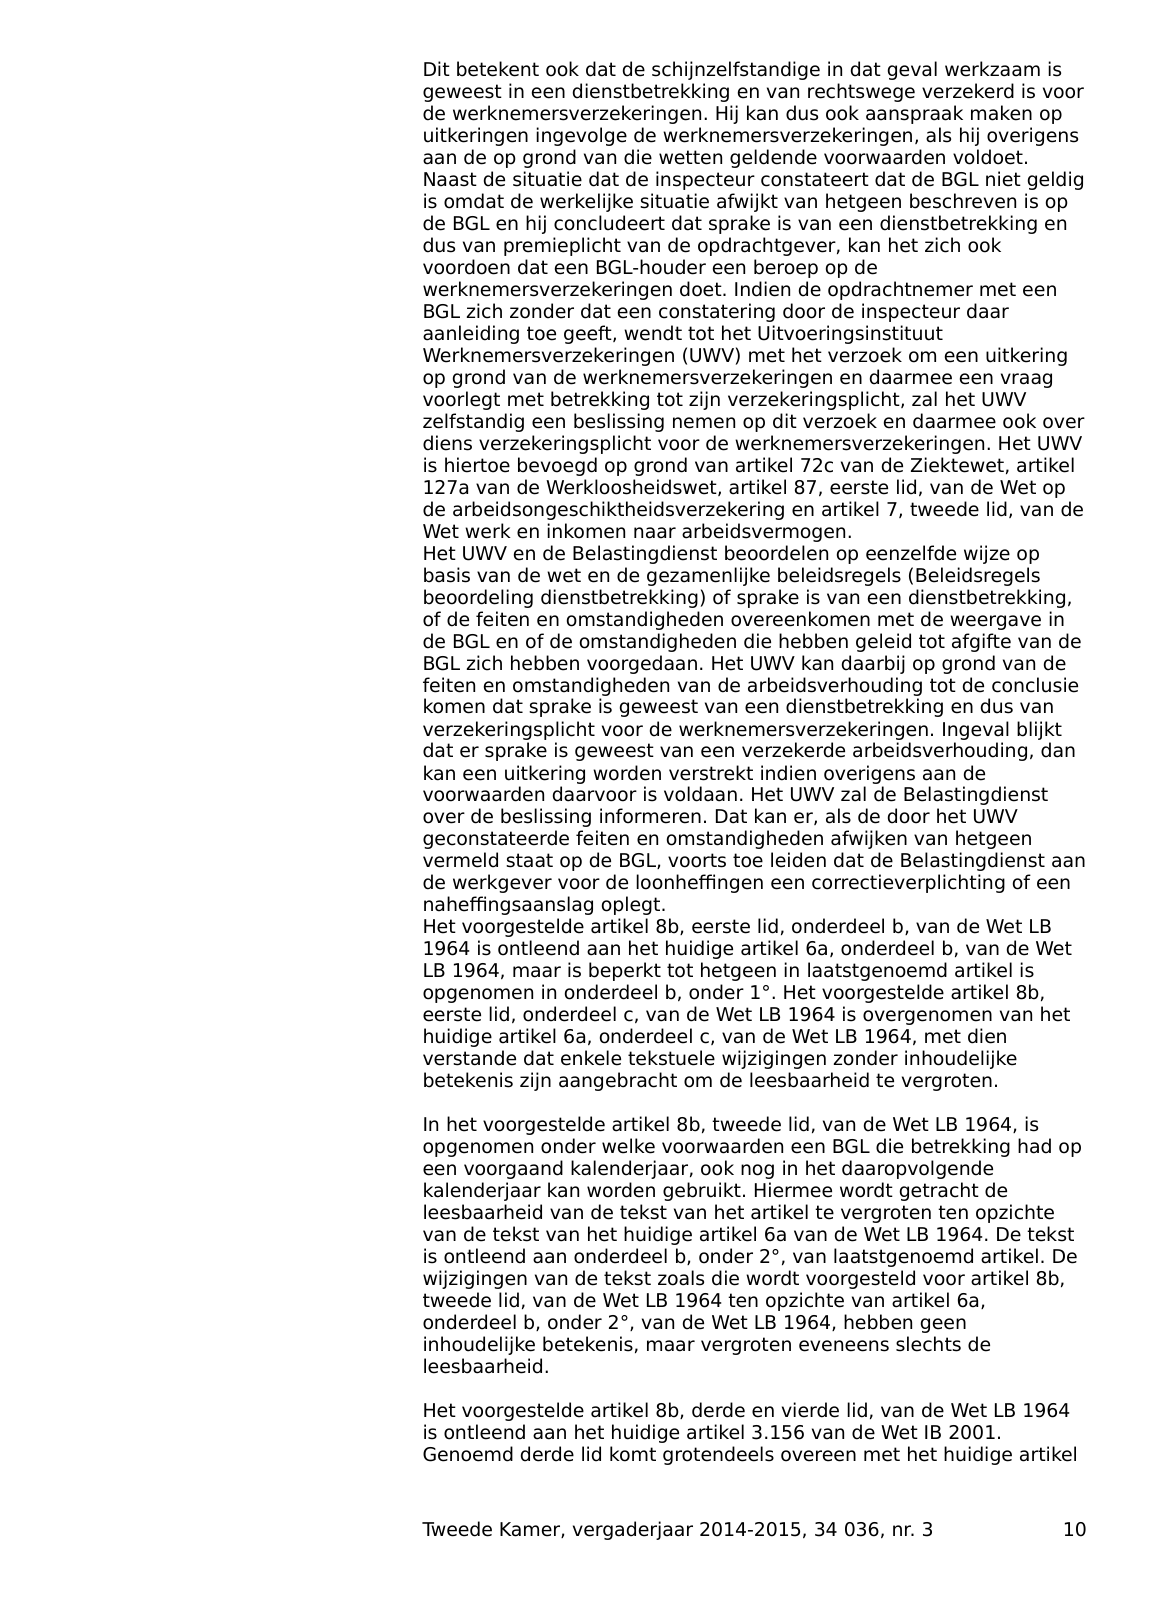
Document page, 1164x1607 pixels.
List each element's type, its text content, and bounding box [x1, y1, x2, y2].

text Het voorgestelde artikel 8b, derde en vierde lid, van de Wet LB 1964 is ontleend aan het huidige artikel 3.156 van de Wet IB 2001. Genoemd derde lid komt grotendeels overeen met het huidige artikel [422, 1400, 1087, 1466]
text Naast de situatie dat de inspecteur constateert dat de BGL niet geldig is omdat de werkelijke situatie afwijkt van hetgeen beschreven is op de BGL en hij concludeert dat sprake is van een dienstbetrekking en dus van premieplicht van de opdrachtgever, kan het zich ook voordoen dat een BGL-houder een beroep op de werknemersverzekeringen doet. Indien de opdrachtnemer met een BGL zich zonder dat een constatering door de inspecteur daar aanleiding toe geeft, wendt tot het Uitvoeringsinstituut Werknemersverzekeringen (UWV) met het verzoek om een uitkering op grond van de werknemersverzekeringen en daarmee een vraag voorlegt met betrekking tot zijn verzekeringsplicht, zal het UWV zelfstandig een beslissing nemen op dit verzoek en daarmee ook over diens verzekeringsplicht voor de werknemersverzekeringen. Het UWV is hiertoe bevoegd op grond van artikel 72c van de Ziektewet, artikel 127a van de Werkloosheidswet, artikel 87, eerste lid, van de Wet op de arbeidsongeschiktheidsverzekering en artikel 7, tweede lid, van de Wet werk en inkomen naar arbeidsvermogen. [422, 169, 1087, 543]
text Het UWV en de Belastingdienst beoordelen op eenzelfde wijze op basis van de wet en de gezamenlijke beleidsregels (Beleidsregels beoordeling dienstbetrekking) of sprake is van een dienstbetrekking, of de feiten en omstandigheden overeenkomen met de weergave in de BGL en of de omstandigheden die hebben geleid tot afgifte van de BGL zich hebben voorgedaan. Het UWV kan daarbij op grond van de feiten en omstandigheden van de arbeidsverhouding tot de conclusie komen dat sprake is geweest van een dienstbetrekking en dus van verzekeringsplicht voor de werknemersverzekeringen. Ingeval blijkt dat er sprake is geweest van een verzekerde arbeidsverhouding, dan kan een uitkering worden verstrekt indien overigens aan de voorwaarden daarvoor is voldaan. Het UWV zal de Belastingdienst over de beslissing informeren. Dat kan er, als de door het UWV geconstateerde feiten en omstandigheden afwijken van hetgeen vermeld staat op de BGL, voorts toe leiden dat de Belastingdienst aan de werkgever voor de loonheffingen een correctieverplichting of een naheffingsaanslag oplegt. [422, 543, 1087, 916]
text Het voorgestelde artikel 8b, eerste lid, onderdeel b, van de Wet LB 1964 is ontleend aan het huidige artikel 6a, onderdeel b, van de Wet LB 1964, maar is beperkt tot hetgeen in laatstgenoemd artikel is opgenomen in onderdeel b, onder 1°. Het voorgestelde artikel 8b, eerste lid, onderdeel c, van de Wet LB 1964 is overgenomen van het huidige artikel 6a, onderdeel c, van de Wet LB 1964, met dien verstande dat enkele tekstuele wijzigingen zonder inhoudelijke betekenis zijn aangebracht om de leesbaarheid te vergroten. [422, 916, 1087, 1092]
text In het voorgestelde artikel 8b, tweede lid, van de Wet LB 1964, is opgenomen onder welke voorwaarden een BGL die betrekking had op een voorgaand kalenderjaar, ook nog in het daaropvolgende kalenderjaar kan worden gebruikt. Hiermee wordt getracht de leesbaarheid van de tekst van het artikel te vergroten ten opzichte van de tekst van het huidige artikel 6a van de Wet LB 1964. De tekst is ontleend aan onderdeel b, onder 2°, van laatstgenoemd artikel. De wijzigingen van de tekst zoals die wordt voorgesteld voor artikel 8b, tweede lid, van de Wet LB 1964 ten opzichte van artikel 6a, onderdeel b, onder 2°, van de Wet LB 1964, hebben geen inhoudelijke betekenis, maar vergroten eveneens slechts de leesbaarheid. [422, 1114, 1087, 1378]
text Dit betekent ook dat de schijnzelfstandige in dat geval werkzaam is geweest in een dienstbetrekking en van rechtswege verzekerd is voor de werknemersverzekeringen. Hij kan dus ook aanspraak maken op uitkeringen ingevolge de werknemersverzekeringen, als hij overigens aan de op grond van die wetten geldende voorwaarden voldoet. [422, 59, 1087, 169]
